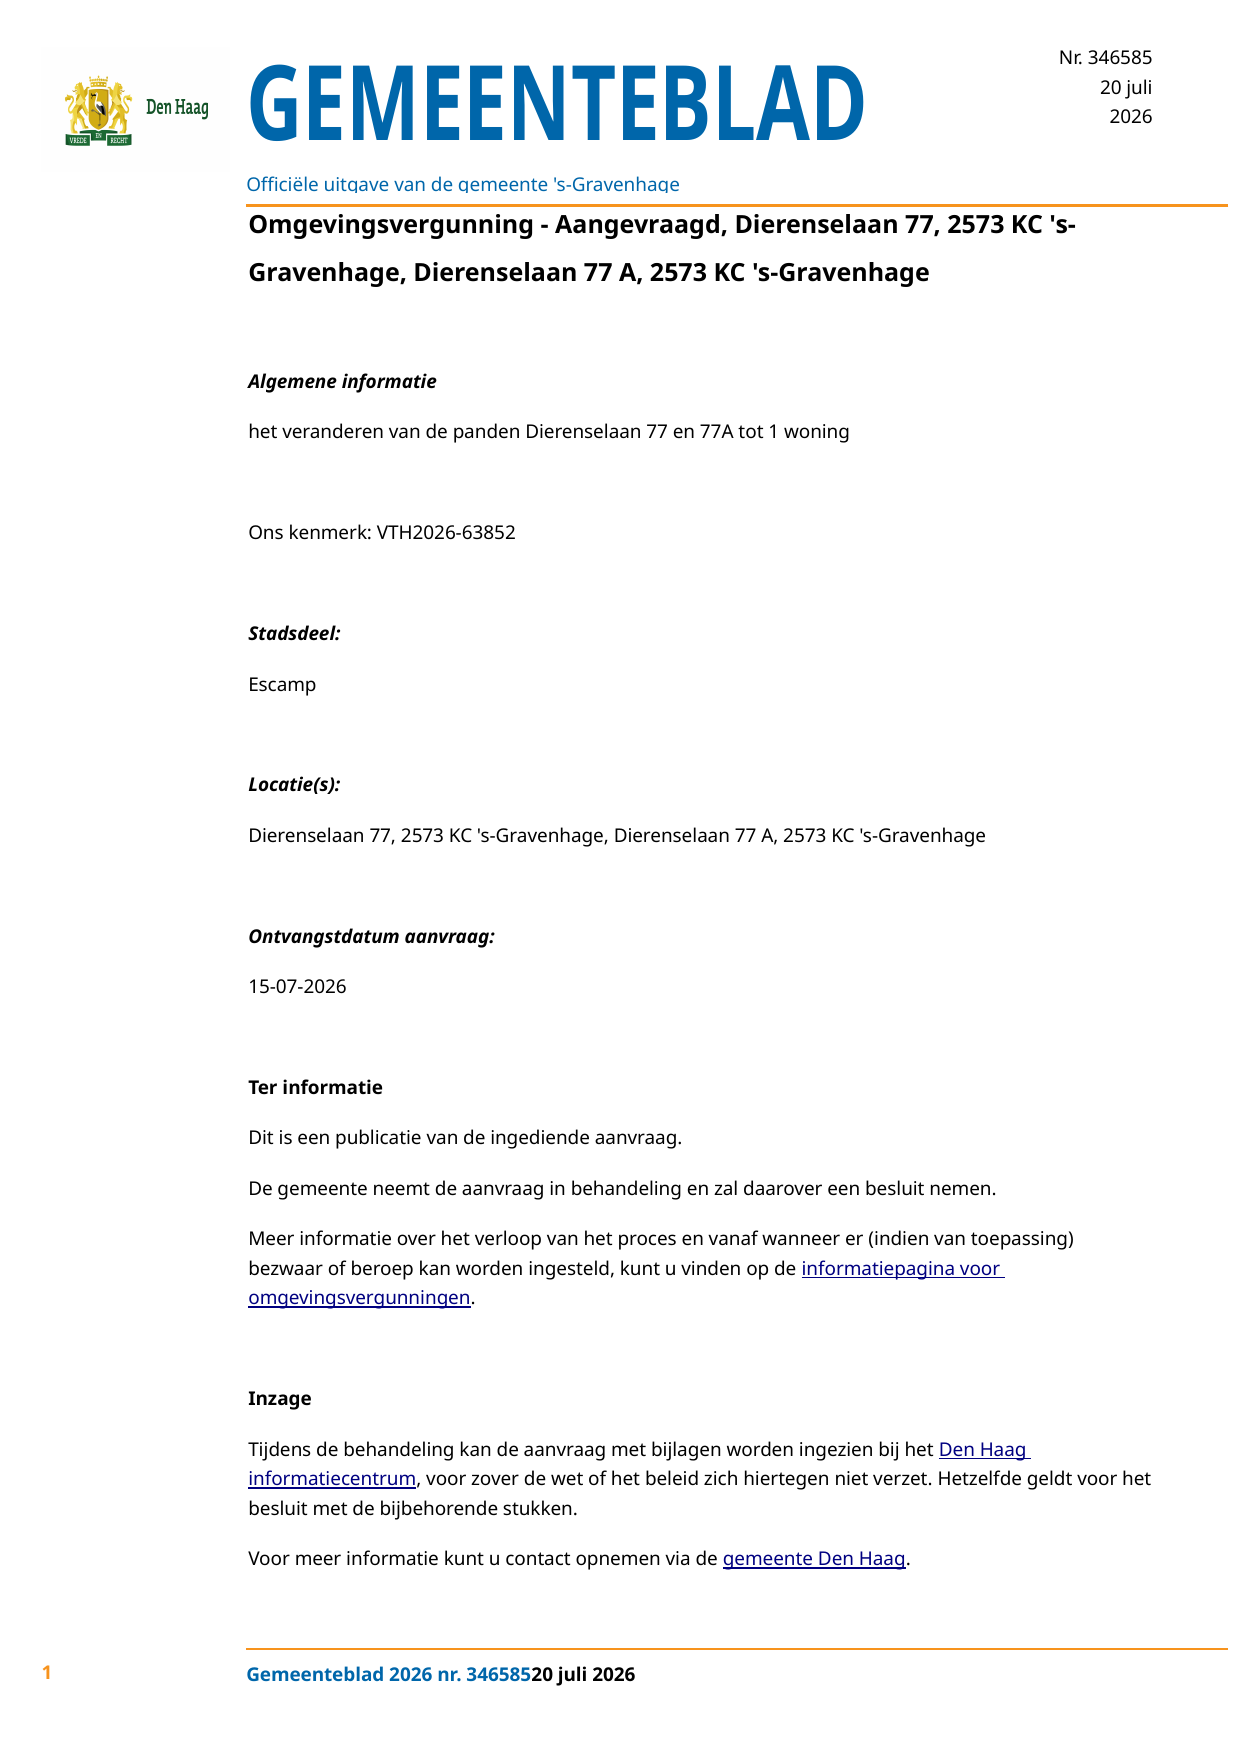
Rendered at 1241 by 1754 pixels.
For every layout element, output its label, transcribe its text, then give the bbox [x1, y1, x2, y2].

text Algemene informatie [248, 368, 1152, 394]
text Omgevingsvergunning - Aangevraagd, Dierenselaan 77, 2573 KC 's-Gravenhage, Dierenselaan 77 A, 2573 KC 's-Gravenhage [248, 207, 1152, 288]
text 15-07-2026 [248, 973, 1152, 999]
text Voor meer informatie kunt u contact opnemen via de gemeente Den Haag. [248, 1545, 1152, 1571]
text Dit is een publicatie van de ingediende aanvraag. [248, 1124, 1152, 1150]
text Inzage [248, 1385, 1152, 1411]
text Tijdens de behandeling kan de aanvraag met bijlagen worden ingezien bij het Den Haag informatiecentrum, voor zover de wet of het beleid zich hiertegen niet verzet. Hetzelfde geldt voor het besluit met de bijbehorende stukken. [248, 1436, 1152, 1521]
text Ter informatie [248, 1074, 1152, 1100]
text Escamp [248, 671, 1152, 697]
text Meer informatie over het verloop van het proces en vanaf wanneer er (indien van toepassing) bezwaar of beroep kan worden ingesteld, kunt u vinden op de informatiepagina voor omgevingsvergunningen. [248, 1225, 1152, 1310]
text Dierenselaan 77, 2573 KC 's-Gravenhage, Dierenselaan 77 A, 2573 KC 's-Gravenhage [248, 822, 1152, 848]
text Locatie(s): [248, 772, 1152, 797]
text Stadsdeel: [248, 620, 1152, 646]
text Ons kenmerk: VTH2026-63852 [248, 519, 1152, 545]
text Ontvangstdatum aanvraag: [248, 923, 1152, 949]
text het veranderen van de panden Dierenselaan 77 en 77A tot 1 woning [248, 419, 1152, 444]
picture [41, 47, 231, 172]
text De gemeente neemt de aanvraag in behandeling en zal daarover een besluit nemen. [248, 1175, 1152, 1201]
